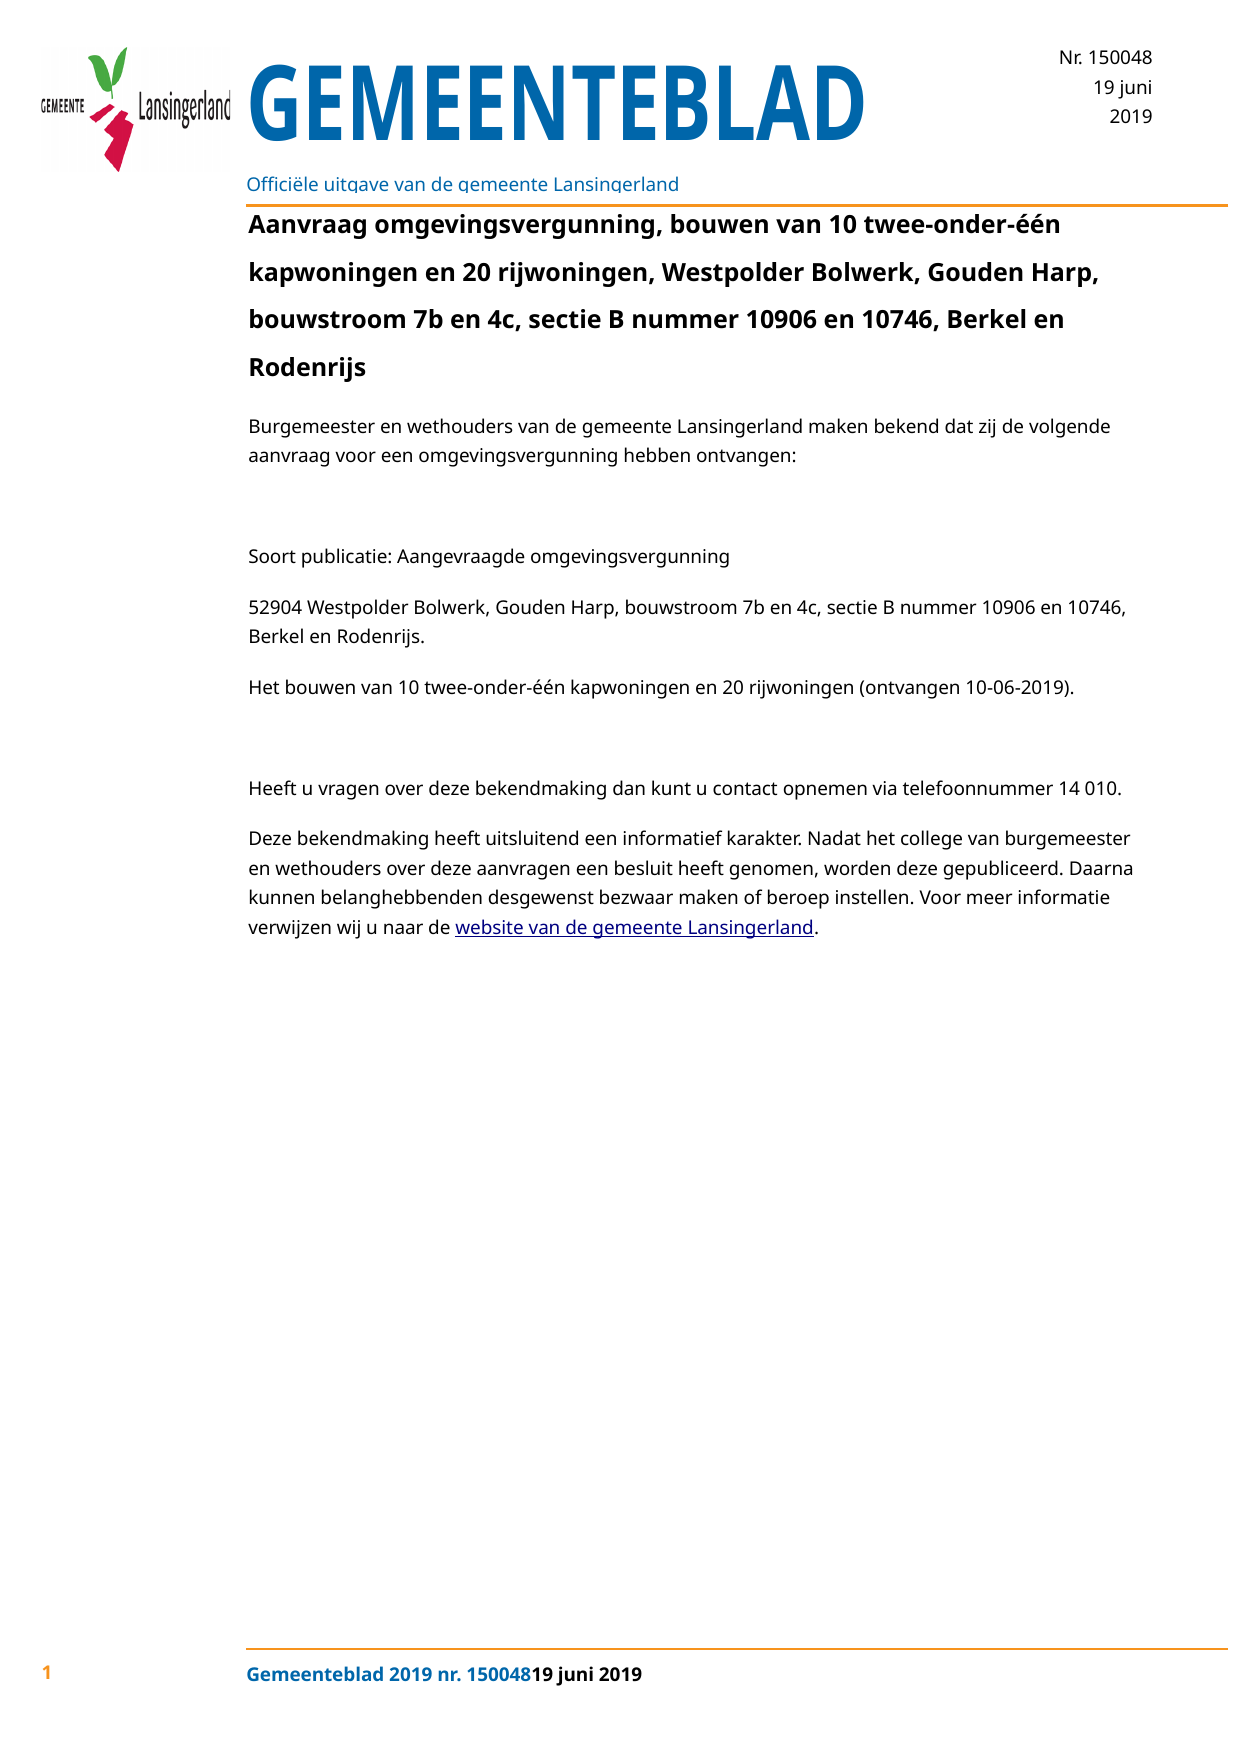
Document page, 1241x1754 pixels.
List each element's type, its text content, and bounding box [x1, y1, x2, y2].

text Aanvraag omgevingsvergunning, bouwen van 10 twee-onder-één kapwoningen en 20 rijwoningen, Westpolder Bolwerk, Gouden Harp, bouwstroom 7b en 4c, sectie B nummer 10906 en 10746, Berkel en Rodenrijs [248, 207, 1152, 384]
text Soort publicatie: Aangevraagde omgevingsvergunning [248, 543, 1152, 569]
text Burgemeester en wethouders van de gemeente Lansingerland maken bekend dat zij de volgende aanvraag voor een omgevingsvergunning hebben ontvangen: [248, 413, 1152, 468]
text Heeft u vragen over deze bekendmaking dan kunt u contact opnemen via telefoonnummer 14 010. [248, 775, 1152, 801]
text Het bouwen van 10 twee-onder-één kapwoningen en 20 rijwoningen (ontvangen 10-06-2019). [248, 674, 1152, 700]
text Deze bekendmaking heeft uitsluitend een informatief karakter. Nadat het college van burgemeester en wethouders over deze aanvragen een besluit heeft genomen, worden deze gepubliceerd. Daarna kunnen belanghebbenden desgewenst bezwaar maken of beroep instellen. Voor meer informatie verwijzen wij u naar de website van de gemeente Lansingerland. [248, 825, 1152, 940]
picture [41, 47, 231, 172]
text 52904 Westpolder Bolwerk, Gouden Harp, bouwstroom 7b en 4c, sectie B nummer 10906 en 10746, Berkel en Rodenrijs. [248, 594, 1152, 649]
